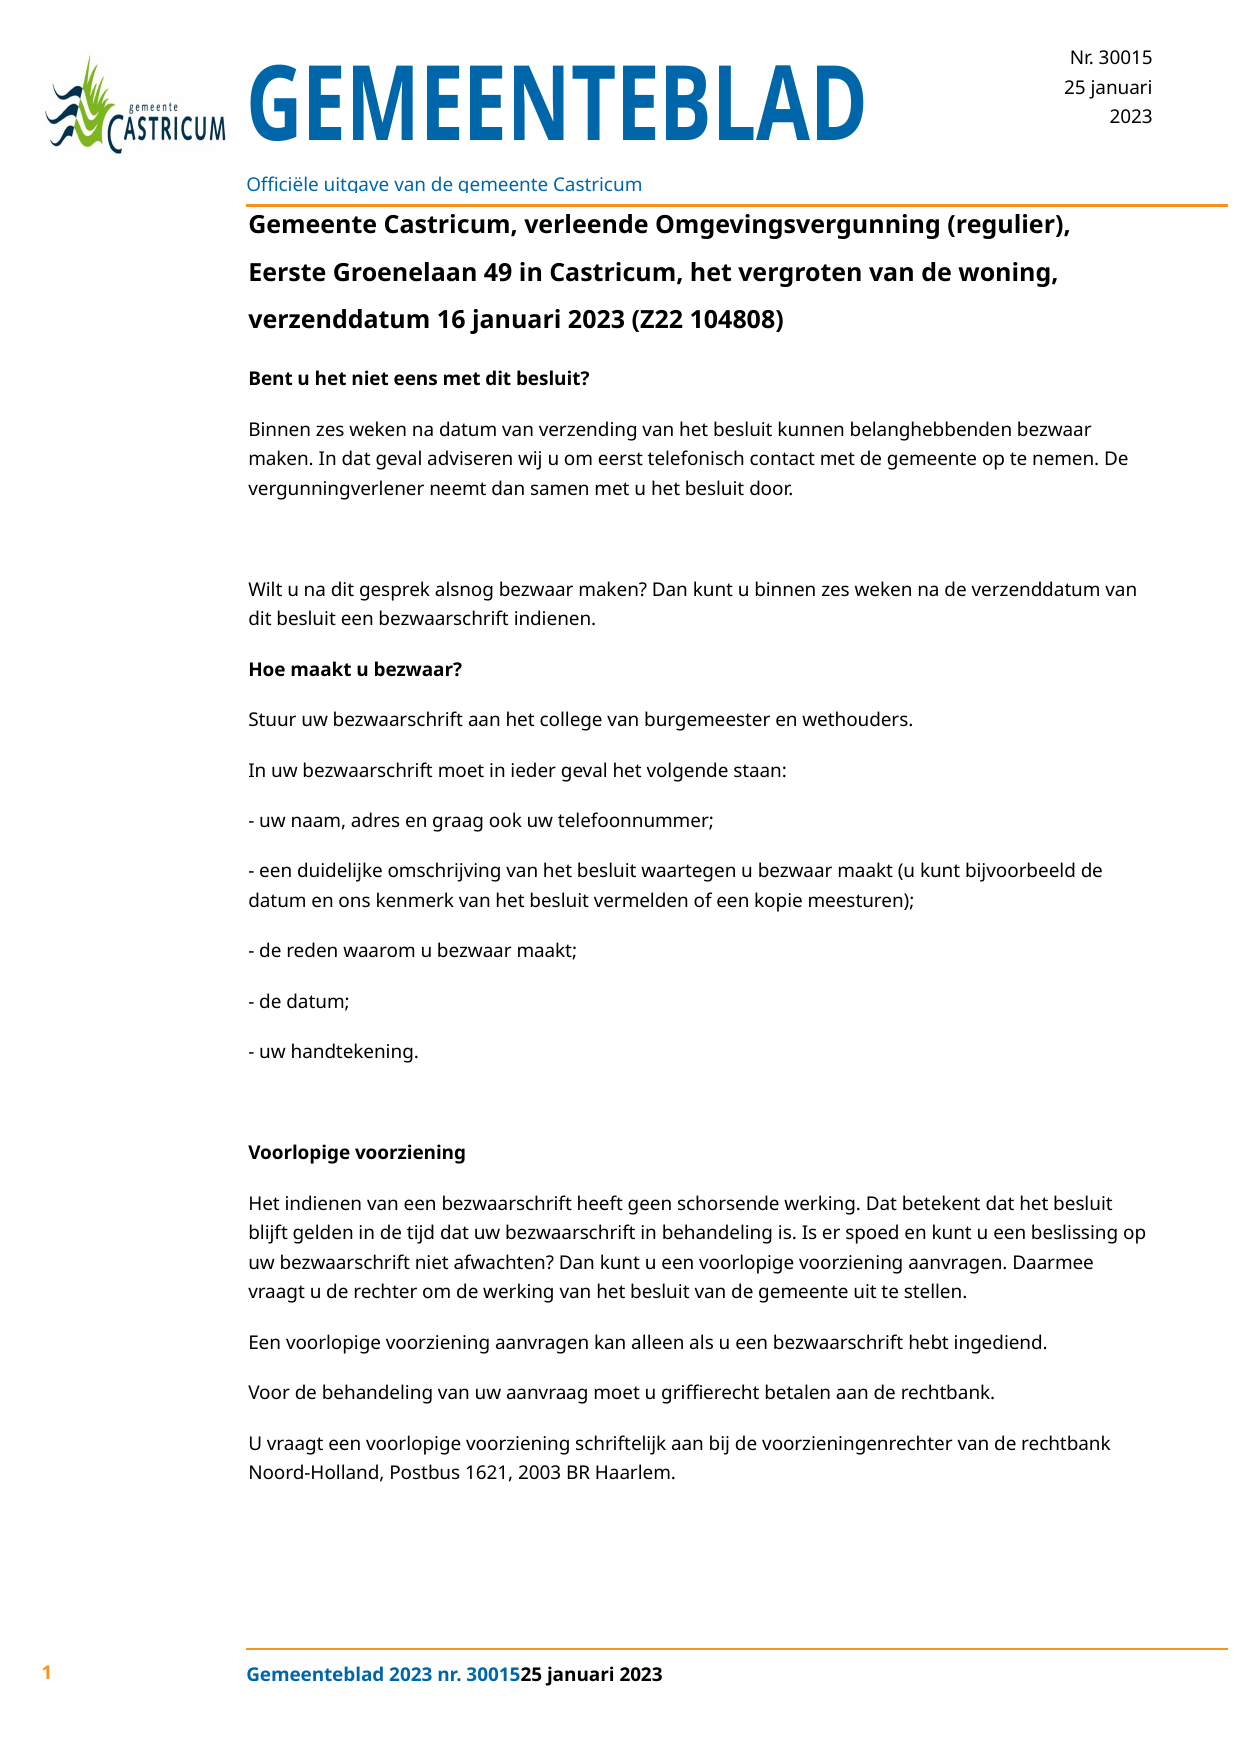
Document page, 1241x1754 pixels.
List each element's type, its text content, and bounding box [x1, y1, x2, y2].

text Het indienen van een bezwaarschrift heeft geen schorsende werking. Dat betekent dat het besluit blijft gelden in de tijd dat uw bezwaarschrift in behandeling is. Is er spoed en kunt u een beslissing op uw bezwaarschrift niet afwachten? Dan kunt u een voorlopige voorziening aanvragen. Daarmee vraagt u de rechter om de werking van het besluit van de gemeente uit te stellen. [248, 1190, 1152, 1304]
text In uw bezwaarschrift moet in ieder geval het volgende staan: [248, 757, 1152, 782]
text - de datum; [248, 988, 1152, 1014]
text - uw naam, adres en graag ook uw telefoonnummer; [248, 807, 1152, 833]
text Hoe maakt u bezwaar? [248, 656, 1152, 682]
text - de reden waarom u bezwaar maakt; [248, 938, 1152, 963]
text - een duidelijke omschrijving van het besluit waartegen u bezwaar maakt (u kunt bijvoorbeeld de datum en ons kenmerk van het besluit vermelden of een kopie meesturen); [248, 858, 1152, 913]
text Binnen zes weken na datum van verzending van het besluit kunnen belanghebbenden bezwaar maken. In dat geval adviseren wij u om eerst telefonisch contact met de gemeente op te nemen. De vergunningverlener neemt dan samen met u het besluit door. [248, 416, 1152, 501]
picture [41, 47, 231, 172]
text Voorlopige voorziening [248, 1139, 1152, 1165]
text U vraagt een voorlopige voorziening schriftelijk aan bij de voorzieningenrechter van de rechtbank Noord-Holland, Postbus 1621, 2003 BR Haarlem. [248, 1430, 1152, 1485]
text Gemeente Castricum, verleende Omgevingsvergunning (regulier), Eerste Groenelaan 49 in Castricum, het vergroten van de woning, verzenddatum 16 januari 2023 (Z22 104808) [248, 207, 1152, 336]
text Een voorlopige voorziening aanvragen kan alleen als u een bezwaarschrift hebt ingediend. [248, 1329, 1152, 1354]
text Bent u het niet eens met dit besluit? [248, 366, 1152, 391]
text Wilt u na dit gesprek alsnog bezwaar maken? Dan kunt u binnen zes weken na de verzenddatum van dit besluit een bezwaarschrift indienen. [248, 576, 1152, 631]
text Stuur uw bezwaarschrift aan het college van burgemeester en wethouders. [248, 706, 1152, 732]
text - uw handtekening. [248, 1038, 1152, 1064]
text Voor de behandeling van uw aanvraag moet u griffierecht betalen aan de rechtbank. [248, 1379, 1152, 1405]
